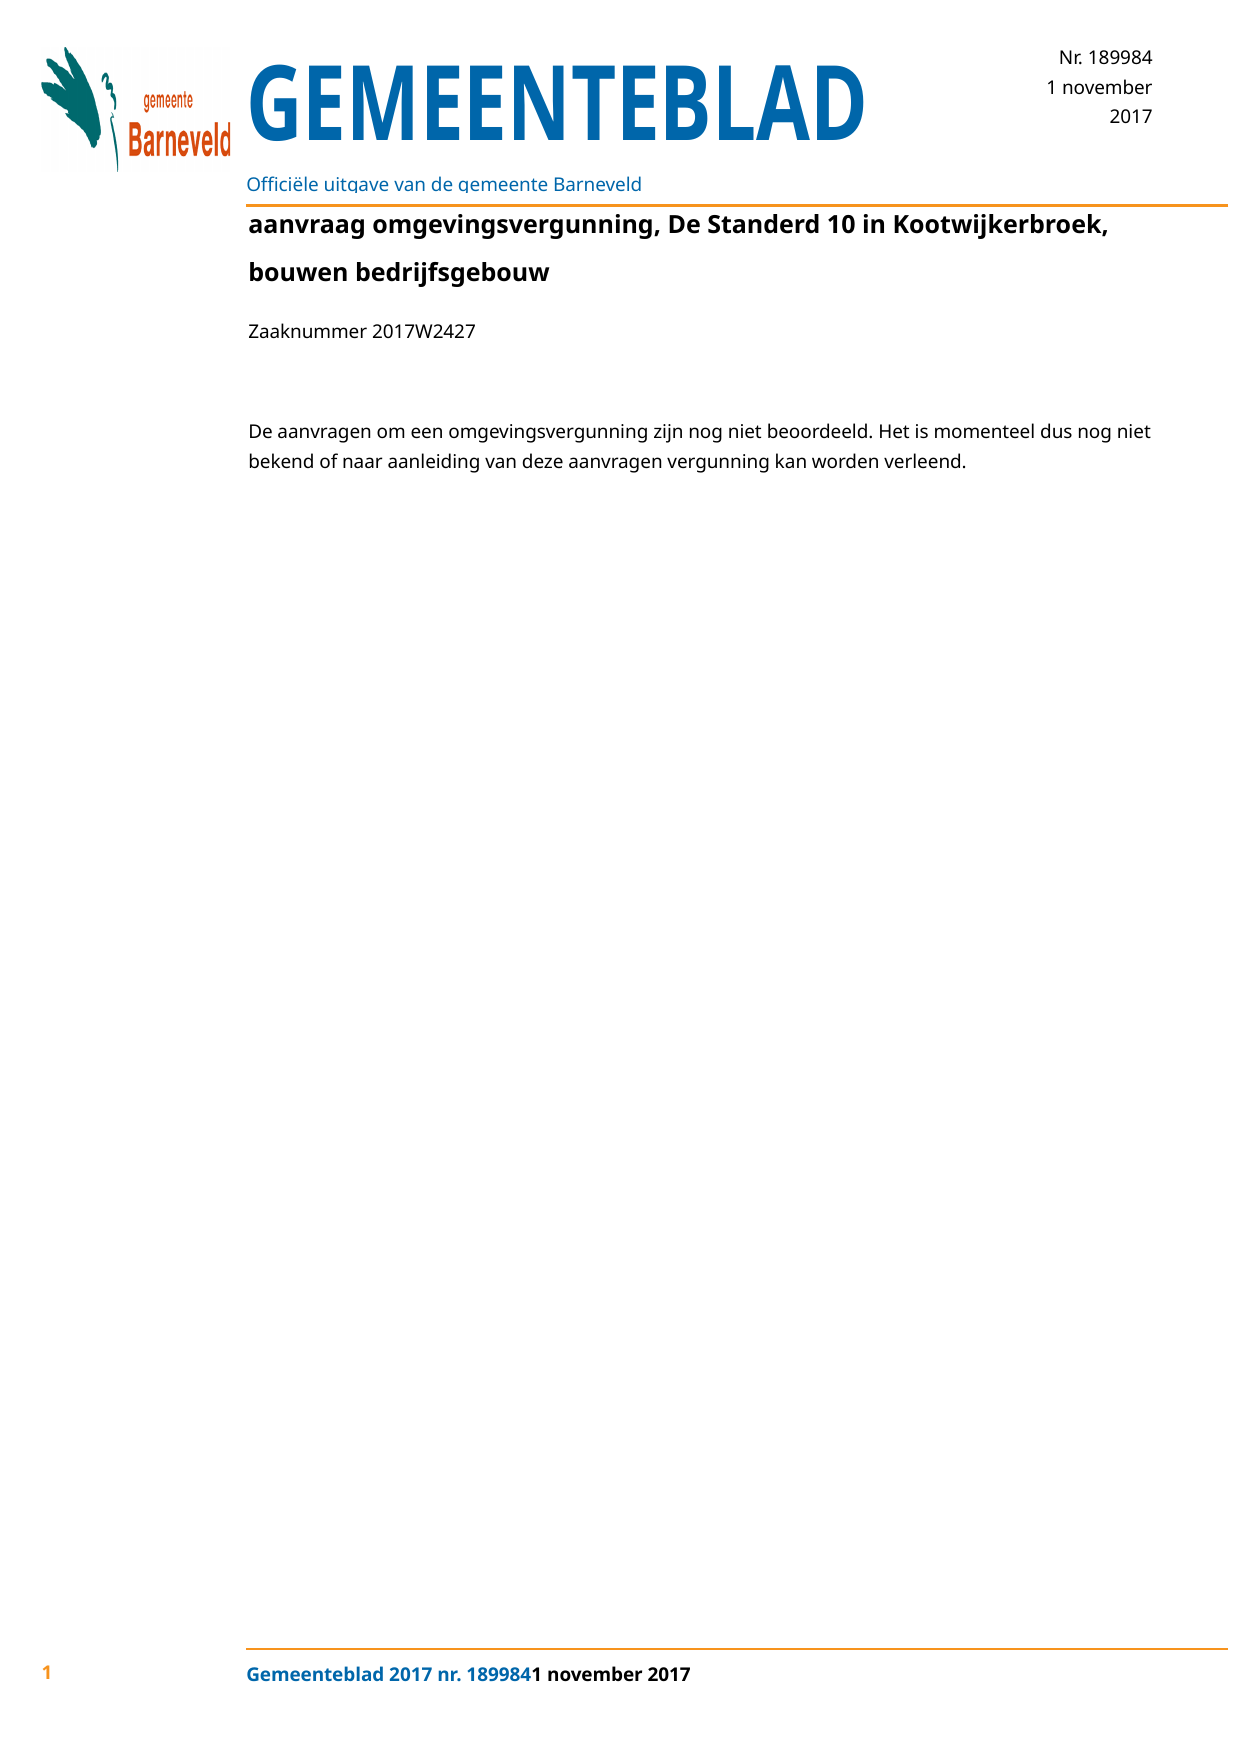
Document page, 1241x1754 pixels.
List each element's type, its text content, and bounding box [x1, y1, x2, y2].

text De aanvragen om een omgevingsvergunning zijn nog niet beoordeeld. Het is momenteel dus nog niet bekend of naar aanleiding van deze aanvragen vergunning kan worden verleend. [248, 419, 1152, 474]
text aanvraag omgevingsvergunning, De Standerd 10 in Kootwijkerbroek, bouwen bedrijfsgebouw [248, 207, 1152, 288]
text Zaaknummer 2017W2427 [248, 318, 1152, 344]
picture [41, 47, 231, 172]
